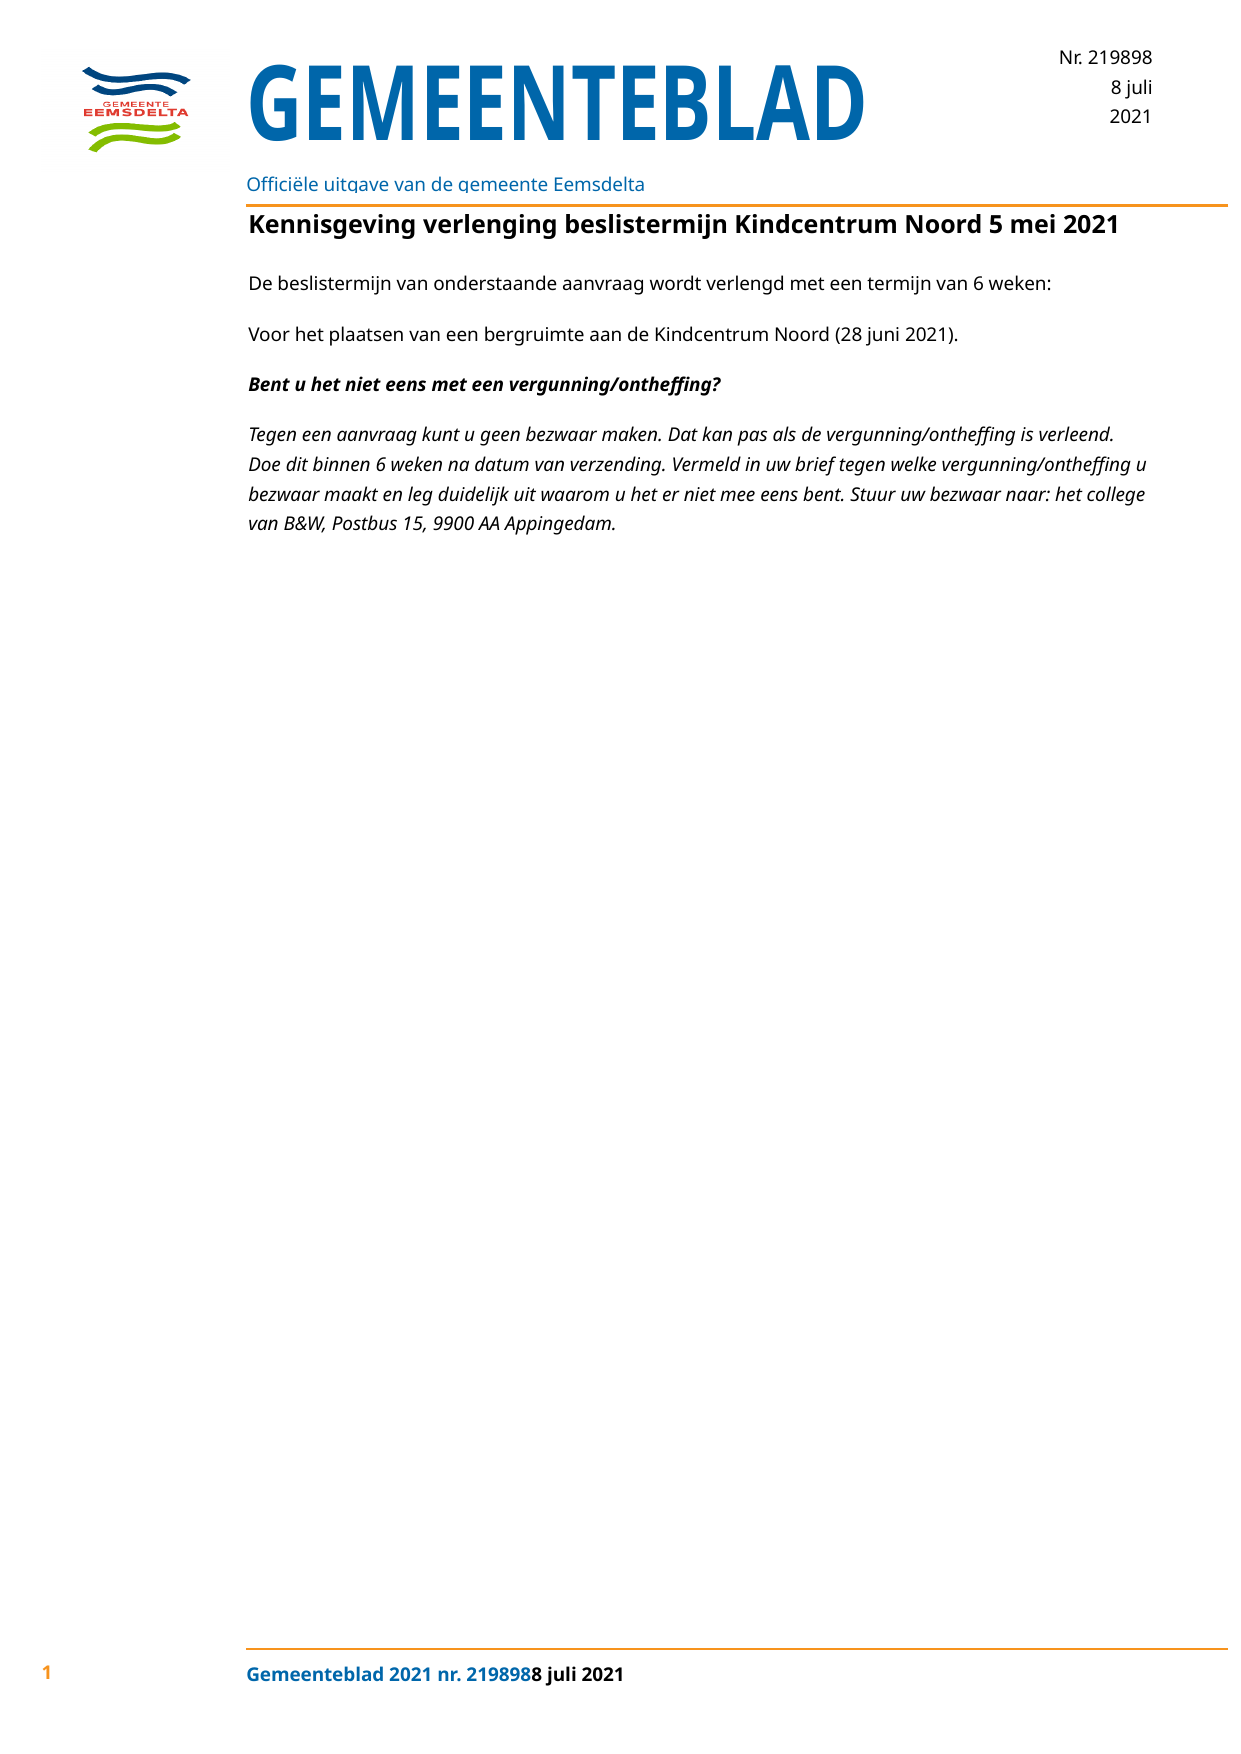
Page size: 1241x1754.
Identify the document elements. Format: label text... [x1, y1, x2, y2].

text Kennisgeving verlenging beslistermijn Kindcentrum Noord 5 mei 2021 [248, 207, 1152, 241]
text De beslistermijn van onderstaande aanvraag wordt verlengd met een termijn van 6 weken: [248, 270, 1152, 296]
text Bent u het niet eens met een vergunning/ontheffing? [248, 371, 1152, 397]
text Tegen een aanvraag kunt u geen bezwaar maken. Dat kan pas als de vergunning/ontheffing is verleend. Doe dit binnen 6 weken na datum van verzending. Vermeld in uw brief tegen welke vergunning/ontheffing u bezwaar maakt en leg duidelijk uit waarom u het er niet mee eens bent. Stuur uw bezwaar naar: het college van B&W, Postbus 15, 9900 AA Appingedam. [248, 422, 1152, 536]
picture [41, 47, 231, 172]
text Voor het plaatsen van een bergruimte aan de Kindcentrum Noord (28 juni 2021). [248, 321, 1152, 346]
